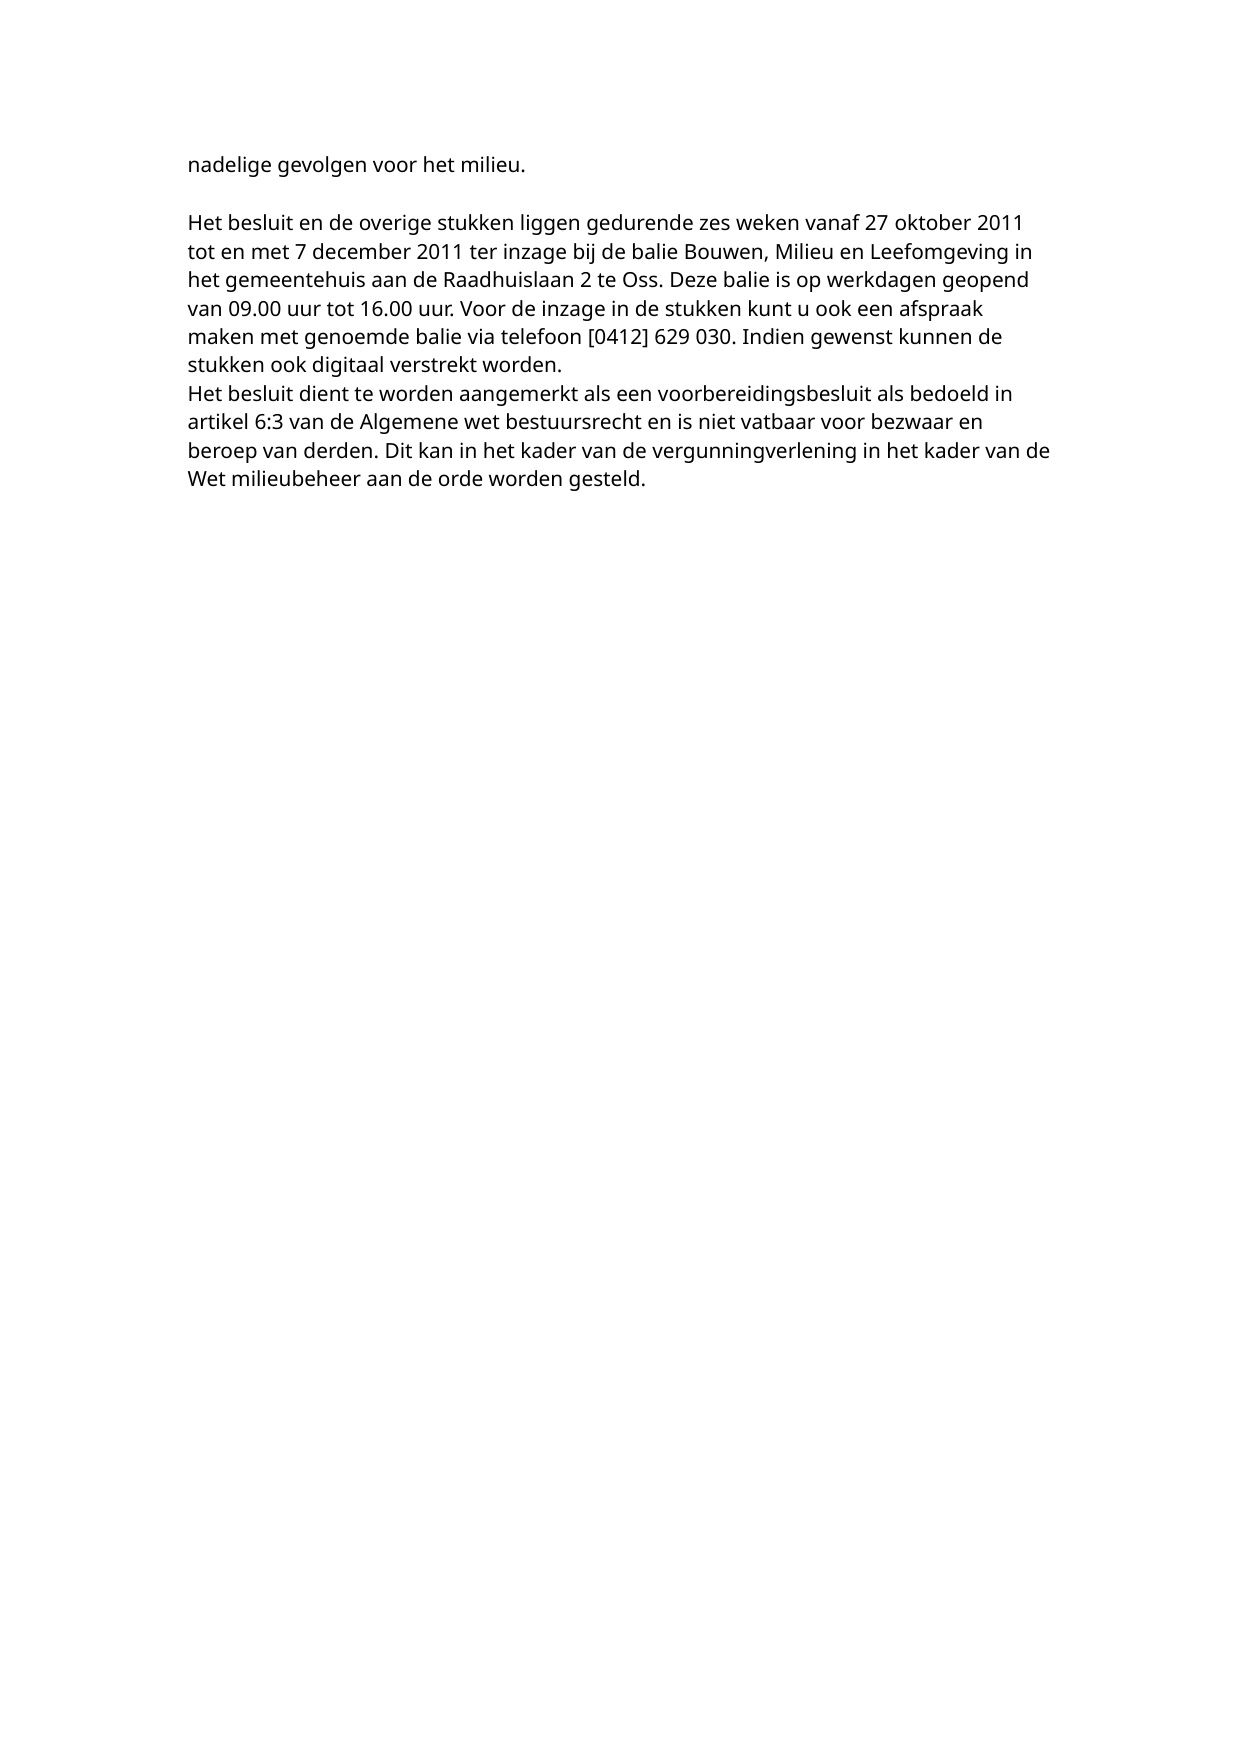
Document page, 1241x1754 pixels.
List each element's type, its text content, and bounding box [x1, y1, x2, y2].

text nadelige gevolgen voor het milieu. [187, 150, 1053, 178]
text Het besluit en de overige stukken liggen gedurende zes weken vanaf 27 oktober 2011 tot en met 7 december 2011 ter inzage bij de balie Bouwen, Milieu en Leefomgeving in het gemeentehuis aan de Raadhuislaan 2 te Oss. Deze balie is op werkdagen geopend van 09.00 uur tot 16.00 uur. Voor de inzage in de stukken kunt u ook een afspraak maken met genoemde balie via telefoon [0412] 629 030. Indien gewenst kunnen de stukken ook digitaal verstrekt worden. [187, 208, 1053, 379]
text Het besluit dient te worden aangemerkt als een voorbereidingsbesluit als bedoeld in artikel 6:3 van de Algemene wet bestuursrecht en is niet vatbaar voor bezwaar en beroep van derden. Dit kan in het kader van de vergunningverlening in het kader van de Wet milieubeheer aan de orde worden gesteld. [187, 379, 1053, 493]
